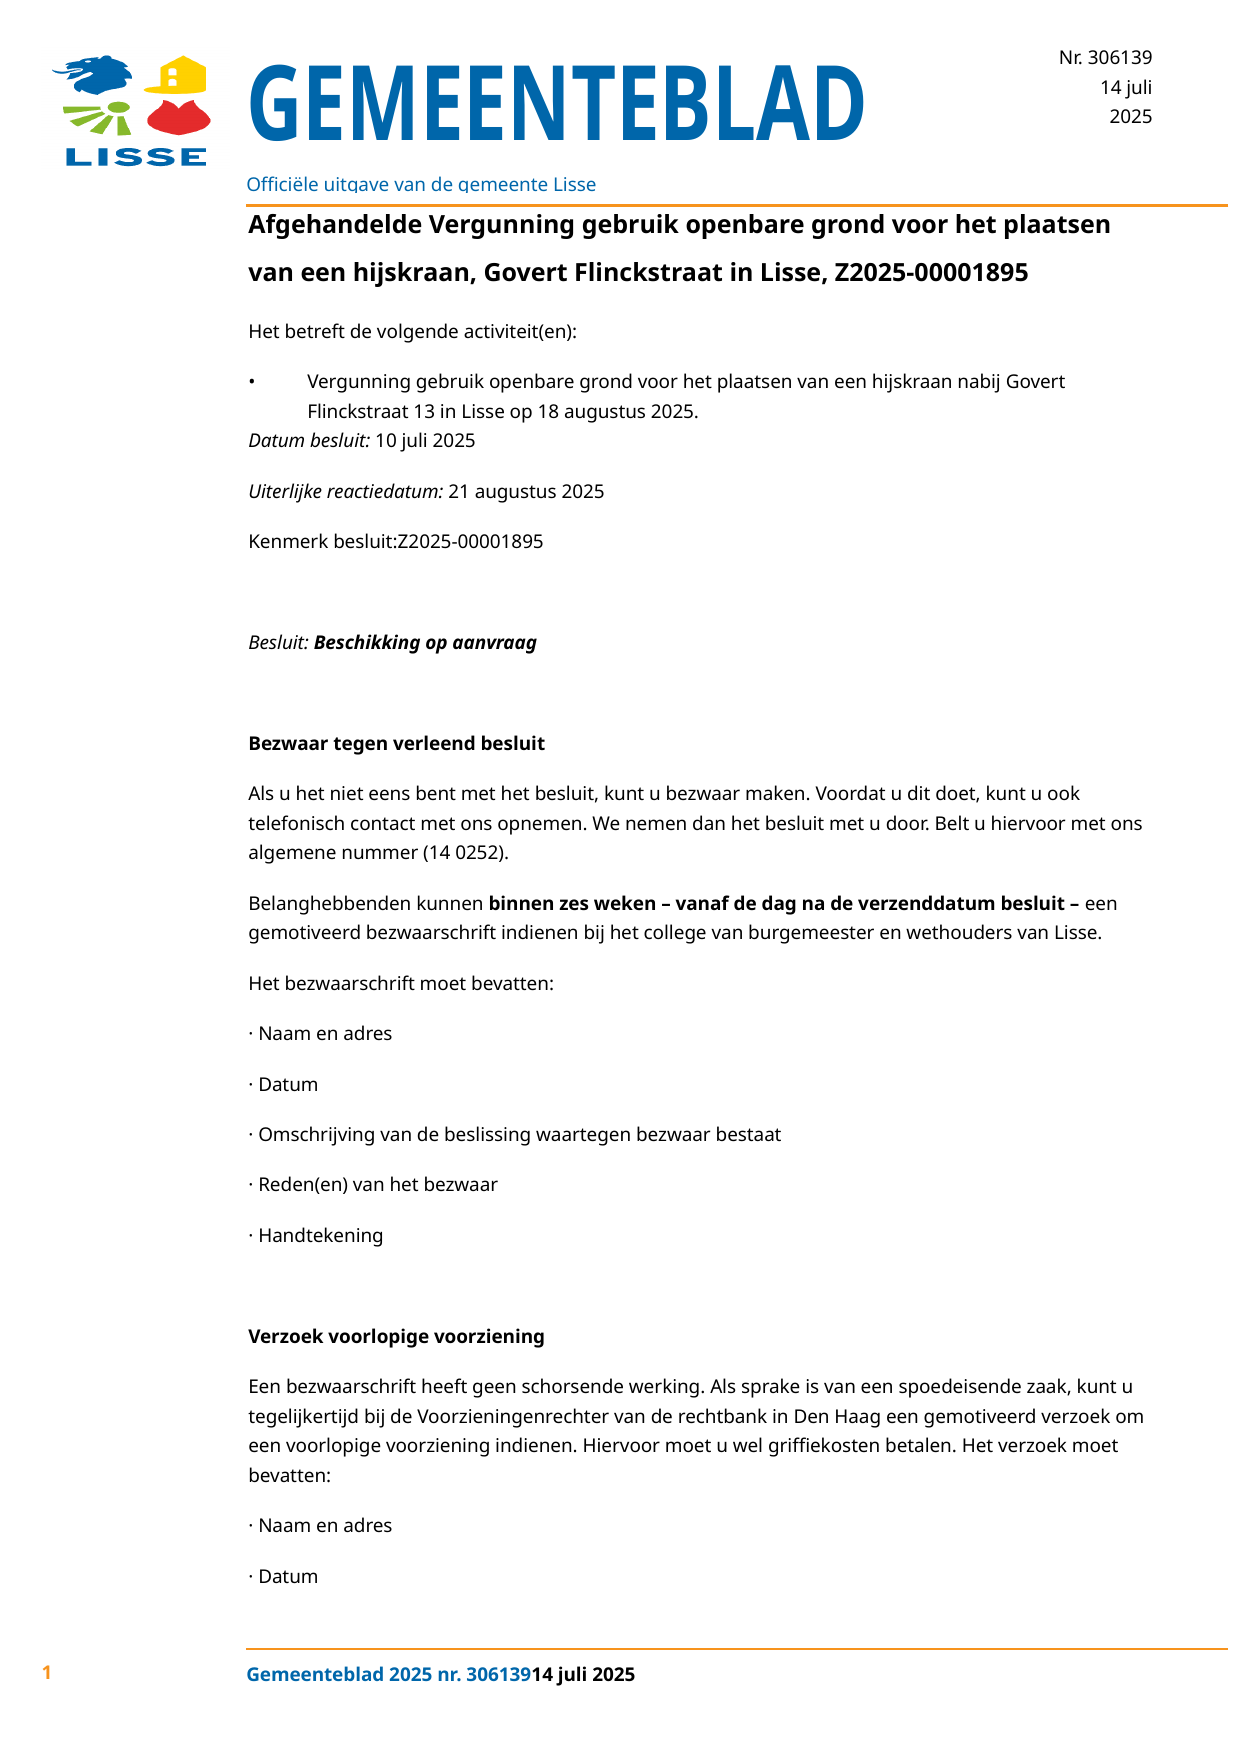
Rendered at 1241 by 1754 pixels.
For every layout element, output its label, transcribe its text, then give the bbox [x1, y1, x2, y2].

text Bezwaar tegen verleend besluit [248, 730, 1152, 756]
text Het betreft de volgende activiteit(en): [248, 318, 1152, 344]
text Een bezwaarschrift heeft geen schorsende werking. Als sprake is van een spoedeisende zaak, kunt u tegelijkertijd bij de Voorzieningenrechter van de rechtbank in Den Haag een gemotiveerd verzoek om een voorlopige voorziening indienen. Hiervoor moet u wel griffiekosten betalen. Het verzoek moet bevatten: [248, 1373, 1152, 1488]
text Verzoek voorlopige voorziening [248, 1323, 1152, 1349]
text Afgehandelde Vergunning gebruik openbare grond voor het plaatsen van een hijskraan, Govert Flinckstraat in Lisse, Z2025-00001895 [248, 207, 1152, 288]
list Vergunning gebruik openbare grond voor het plaatsen van een hijskraan nabij Govert Flinckstraat 13 in Lisse op 18 augustus 2025. [248, 368, 1152, 424]
text Uiterlijke reactiedatum: 21 augustus 2025 [248, 478, 1152, 504]
text Datum besluit: 10 juli 2025 [248, 427, 1152, 453]
text Het bezwaarschrift moet bevatten: [248, 970, 1152, 996]
text Belanghebbenden kunnen binnen zes weken – vanaf de dag na de verzenddatum besluit – een gemotiveerd bezwaarschrift indienen bij het college van burgemeester en wethouders van Lisse. [248, 890, 1152, 945]
text · Naam en adres [248, 1020, 1152, 1046]
picture [41, 47, 231, 172]
text · Datum [248, 1563, 1152, 1589]
text · Reden(en) van het bezwaar [248, 1172, 1152, 1197]
text Als u het niet eens bent met het besluit, kunt u bezwaar maken. Voordat u dit doet, kunt u ook telefonisch contact met ons opnemen. We nemen dan het besluit met u door. Belt u hiervoor met ons algemene nummer (14 0252). [248, 780, 1152, 865]
text · Handtekening [248, 1222, 1152, 1248]
text · Naam en adres [248, 1512, 1152, 1538]
text Besluit: Beschikking op aanvraag [248, 629, 1152, 655]
text · Omschrijving van de beslissing waartegen bezwaar bestaat [248, 1121, 1152, 1147]
text · Datum [248, 1071, 1152, 1097]
text Kenmerk besluit:Z2025-00001895 [248, 528, 1152, 554]
